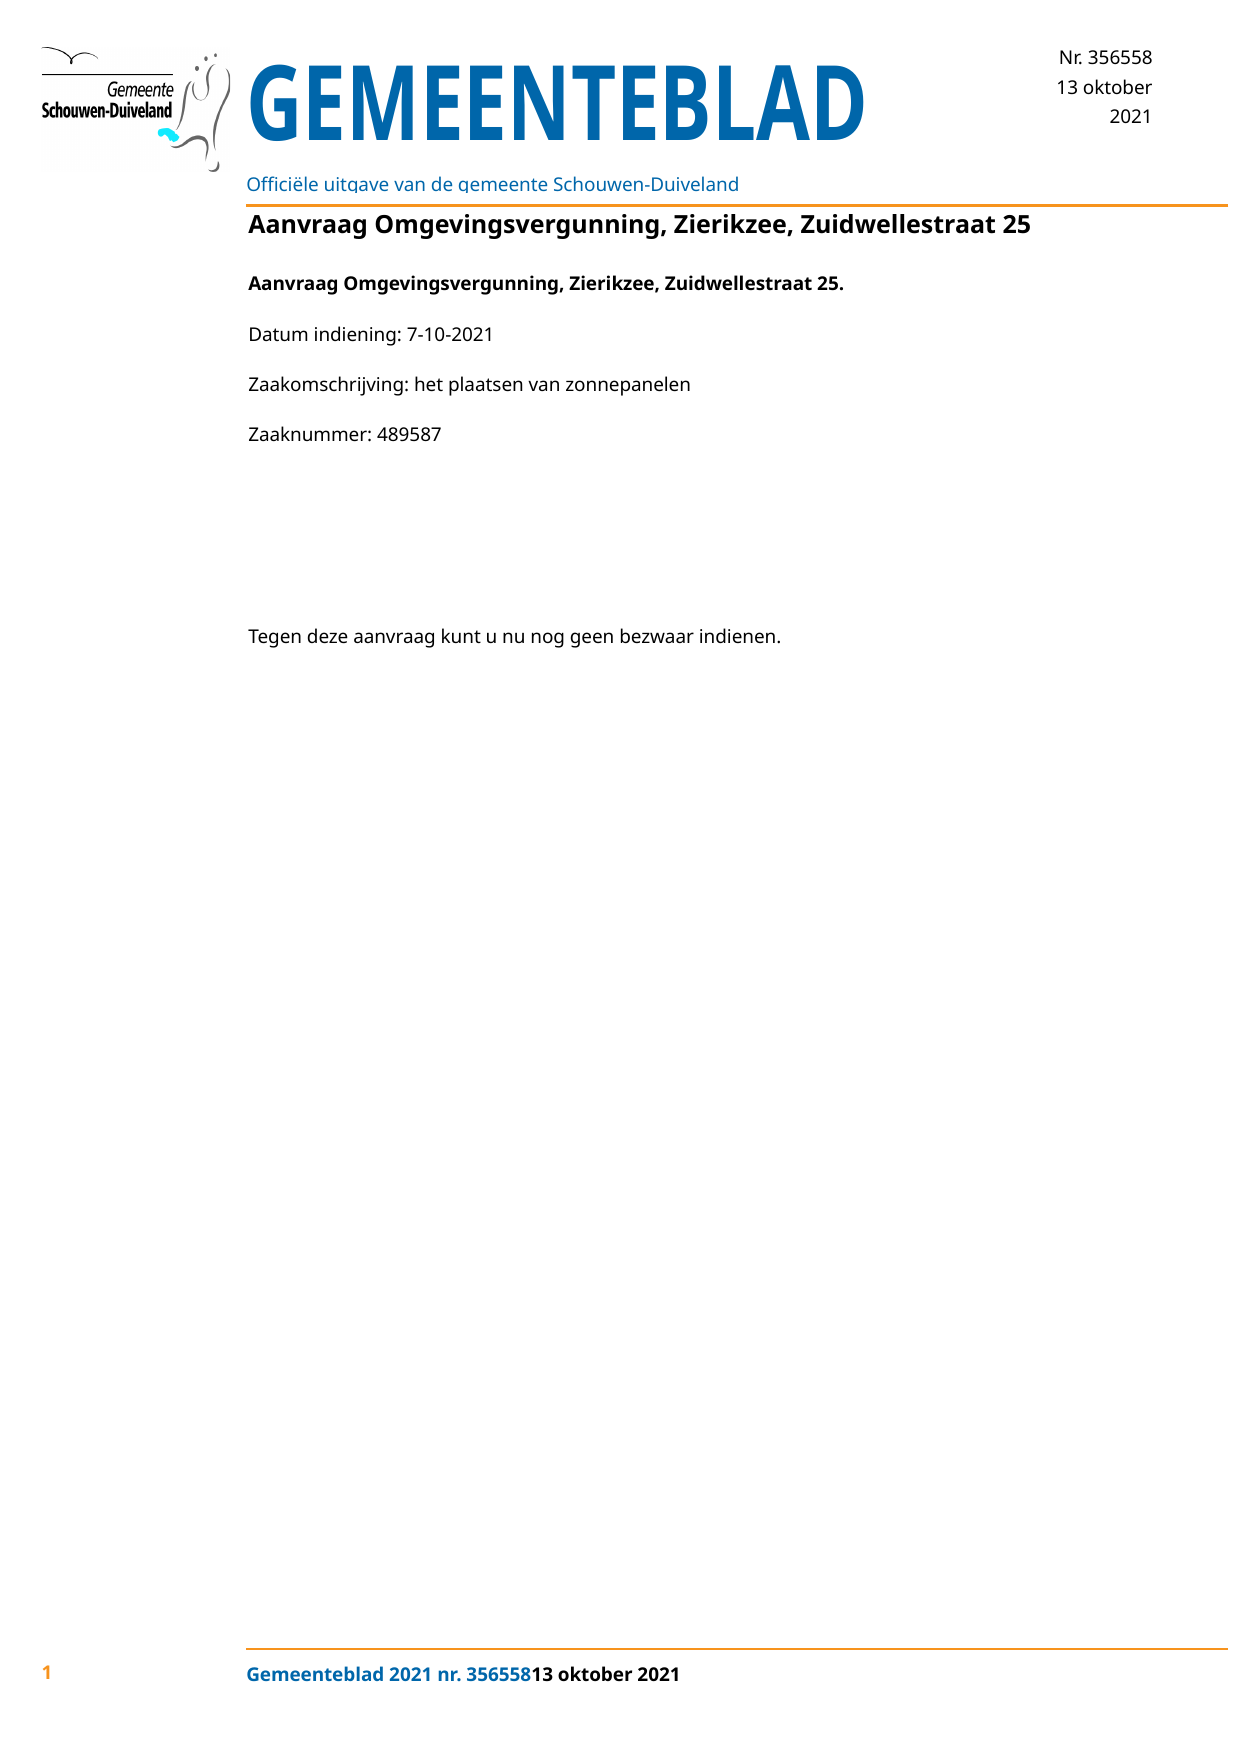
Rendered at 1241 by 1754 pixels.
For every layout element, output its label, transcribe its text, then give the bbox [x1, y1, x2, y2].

text Aanvraag Omgevingsvergunning, Zierikzee, Zuidwellestraat 25. [248, 270, 1152, 296]
text Zaakomschrijving: het plaatsen van zonnepanelen [248, 371, 1152, 397]
text Datum indiening: 7-10-2021 [248, 321, 1152, 346]
picture [41, 47, 231, 172]
text Aanvraag Omgevingsvergunning, Zierikzee, Zuidwellestraat 25 [248, 207, 1152, 241]
text Tegen deze aanvraag kunt u nu nog geen bezwaar indienen. [248, 623, 1152, 649]
text Zaaknummer: 489587 [248, 422, 1152, 447]
